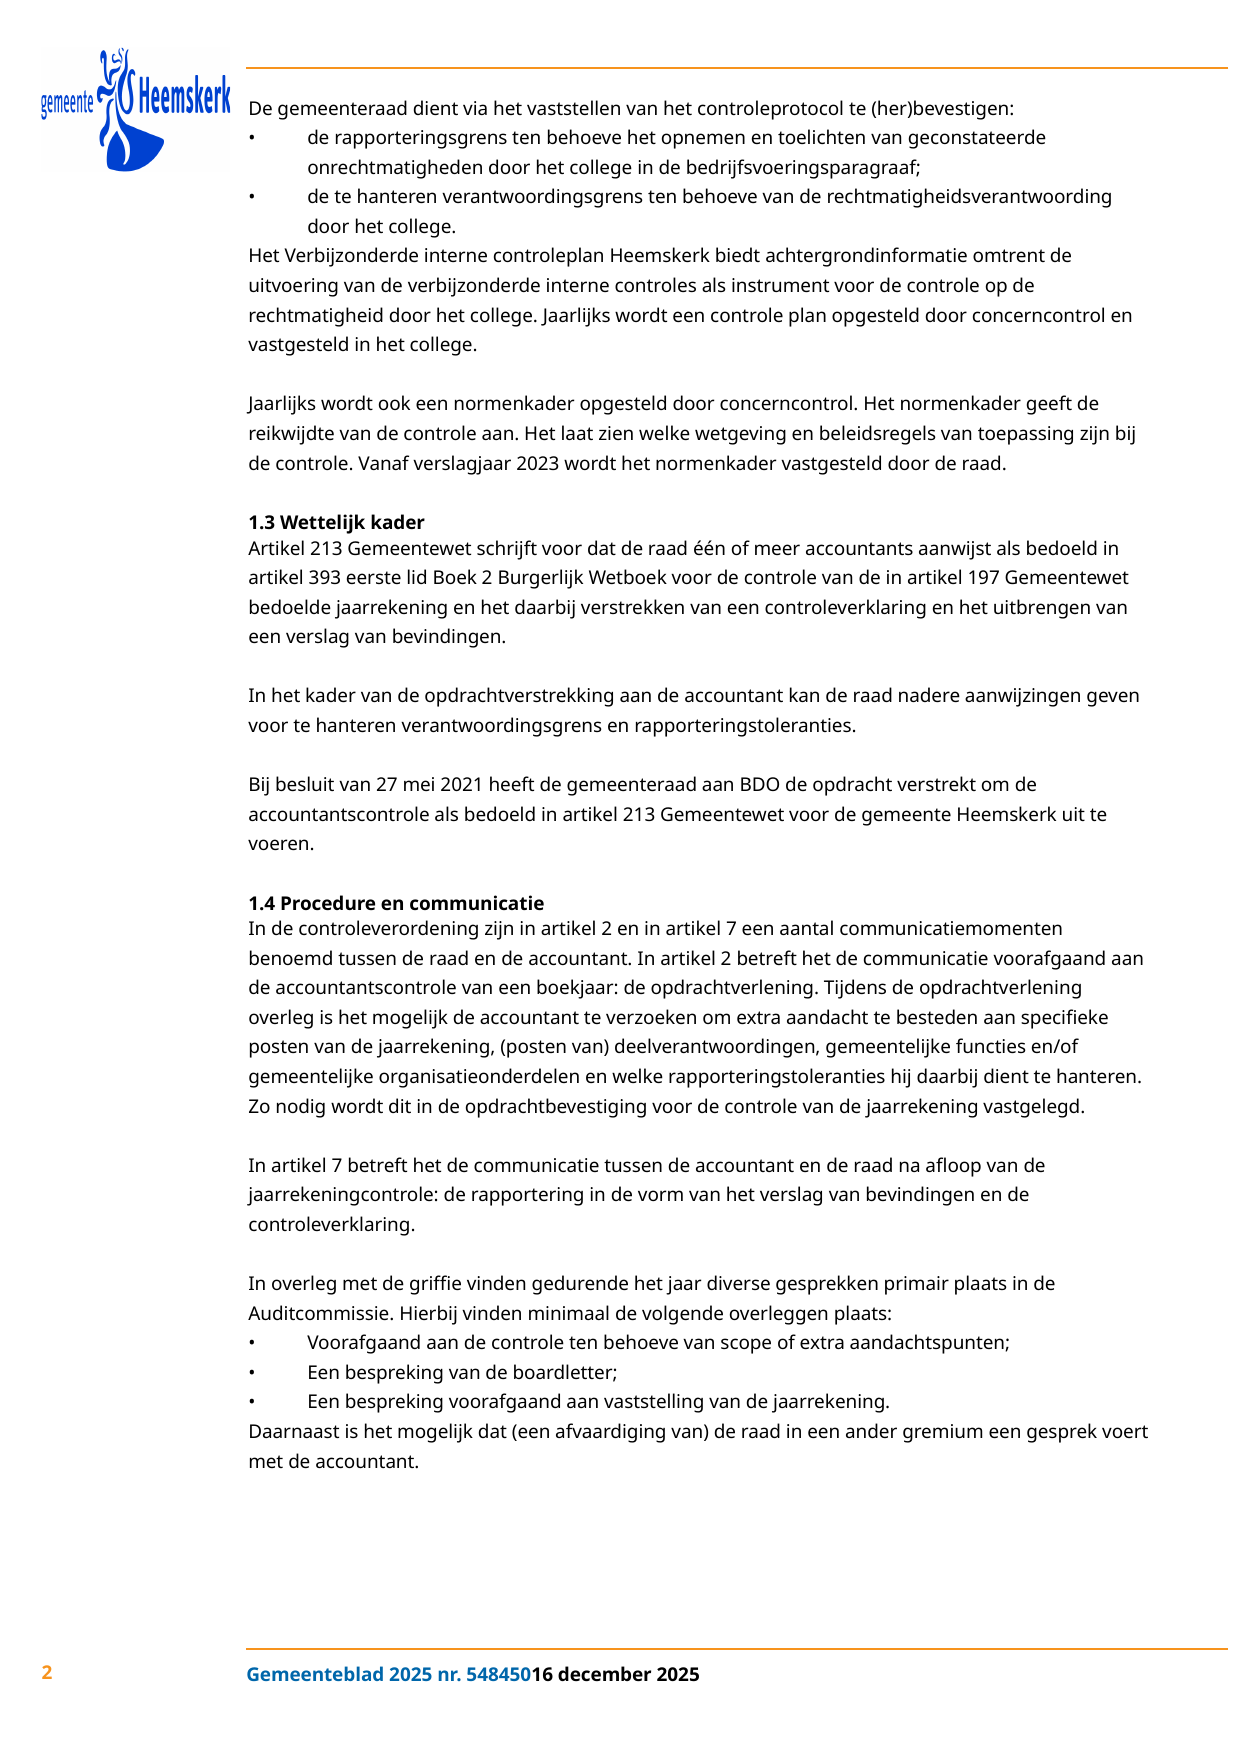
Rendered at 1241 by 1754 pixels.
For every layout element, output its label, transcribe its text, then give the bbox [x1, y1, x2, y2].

list de rapporteringsgrens ten behoeve het opnemen en toelichten van geconstateerde onrechtmatigheden door het college in de bedrijfsvoeringsparagraaf; [248, 124, 1152, 180]
list Voorafgaand aan de controle ten behoeve van scope of extra aandachtspunten; [248, 1329, 1152, 1355]
list de te hanteren verantwoordingsgrens ten behoeve van de rechtmatigheidsverantwoording door het college. [248, 183, 1152, 239]
list Een bespreking van de boardletter; [248, 1359, 1152, 1385]
text Bij besluit van 27 mei 2021 heeft de gemeenteraad aan BDO de opdracht verstrekt om de accountantscontrole als bedoeld in artikel 213 Gemeentewet voor de gemeente Heemskerk uit te voeren. [248, 771, 1152, 856]
text In artikel 7 betreft het de communicatie tussen de accountant en de raad na afloop van de jaarrekeningcontrole: de rapportering in de vorm van het verslag van bevindingen en de controleverklaring. [248, 1152, 1152, 1237]
text Het Verbijzonderde interne controleplan Heemskerk biedt achtergrondinformatie omtrent de uitvoering van de verbijzonderde interne controles als instrument voor de controle op de rechtmatigheid door het college. Jaarlijks wordt een controle plan opgesteld door concerncontrol en vastgesteld in het college. [248, 243, 1152, 357]
text In de controleverordening zijn in artikel 2 en in artikel 7 een aantal communicatiemomenten benoemd tussen de raad en de accountant. In artikel 2 betreft het de communicatie voorafgaand aan de accountantscontrole van een boekjaar: de opdrachtverlening. Tijdens de opdrachtverlening overleg is het mogelijk de accountant te verzoeken om extra aandacht te besteden aan specifieke posten van de jaarrekening, (posten van) deelverantwoordingen, gemeentelijke functies en/of gemeentelijke organisatieonderdelen en welke rapporteringstoleranties hij daarbij dient te hanteren. Zo nodig wordt dit in de opdrachtbevestiging voor de controle van de jaarrekening vastgelegd. [248, 915, 1152, 1119]
text In overleg met de griffie vinden gedurende het jaar diverse gesprekken primair plaats in de Auditcommissie. Hierbij vinden minimaal de volgende overleggen plaats: [248, 1270, 1152, 1326]
text Artikel 213 Gemeentewet schrijft voor dat de raad één of meer accountants aanwijst als bedoeld in artikel 393 eerste lid Boek 2 Burgerlijk Wetboek voor de controle van de in artikel 197 Gemeentewet bedoelde jaarrekening en het daarbij verstrekken van een controleverklaring en het uitbrengen van een verslag van bevindingen. [248, 535, 1152, 649]
text Jaarlijks wordt ook een normenkader opgesteld door concerncontrol. Het normenkader geeft de reikwijdte van de controle aan. Het laat zien welke wetgeving en beleidsregels van toepassing zijn bij de controle. Vanaf verslagjaar 2023 wordt het normenkader vastgesteld door de raad. [248, 391, 1152, 476]
text Daarnaast is het mogelijk dat (een afvaardiging van) de raad in een ander gremium een gesprek voert met de accountant. [248, 1418, 1152, 1474]
text 1.3 Wettelijk kader [248, 509, 1152, 535]
picture [41, 47, 231, 172]
text De gemeenteraad dient via het vaststellen van het controleprotocol te (her)bevestigen: [248, 95, 1152, 121]
text 1.4 Procedure en communicatie [248, 890, 1152, 915]
list Een bespreking voorafgaand aan vaststelling van de jaarrekening. [248, 1389, 1152, 1414]
text In het kader van de opdrachtverstrekking aan de accountant kan de raad nadere aanwijzingen geven voor te hanteren verantwoordingsgrens en rapporteringstoleranties. [248, 683, 1152, 738]
